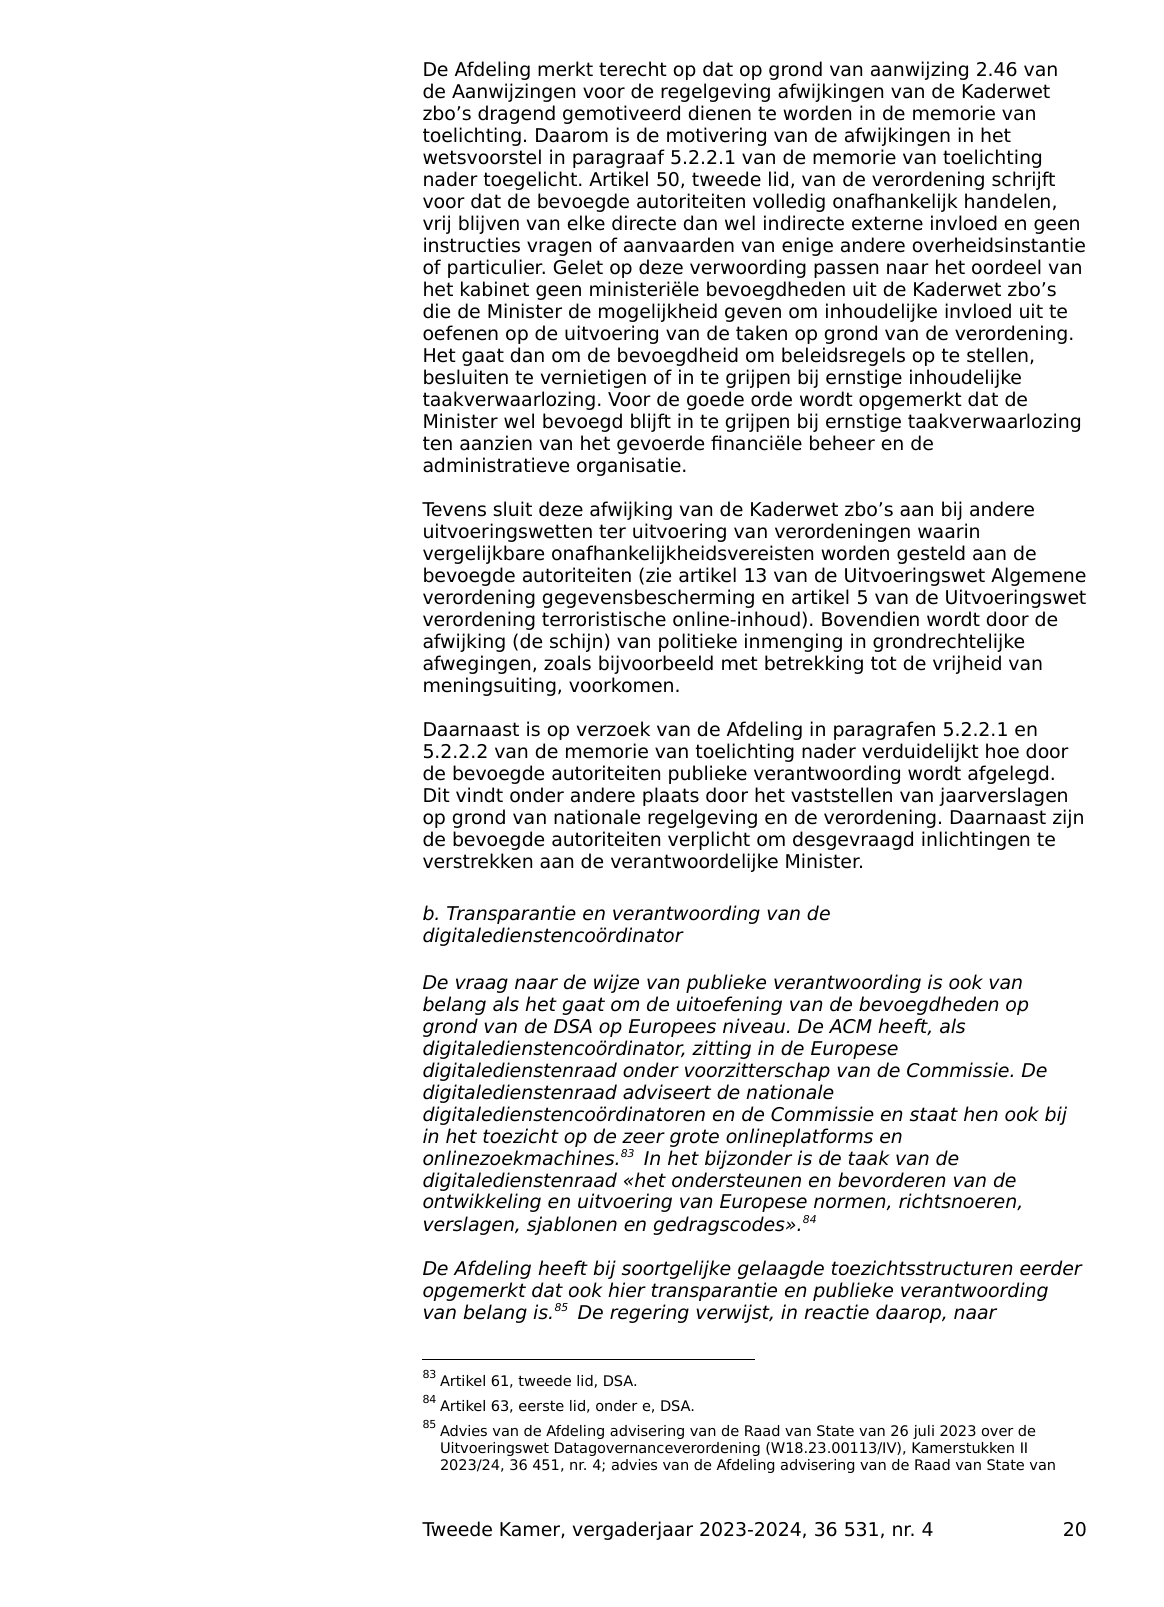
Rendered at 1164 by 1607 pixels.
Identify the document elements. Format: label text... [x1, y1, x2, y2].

text De vraag naar de wijze van publieke verantwoording is ook van belang als het gaat om de uitoefening van de bevoegdheden op grond van de DSA op Europees niveau. De ACM heeft, als digitaledienstencoördinator, zitting in de Europese digitaledienstenraad onder voorzitterschap van de Commissie. De digitaledienstenraad adviseert de nationale digitaledienstencoördinatoren en de Commissie en staat hen ook bij in het toezicht op de zeer grote onlineplatforms en onlinezoekmachines. In het bijzonder is de taak van de digitaledienstenraad «het ondersteunen en bevorderen van de ontwikkeling en uitvoering van Europese normen, richtsnoeren, verslagen, sjablonen en gedragscodes». [422, 972, 1087, 1235]
text Tevens sluit deze afwijking van de Kaderwet zbo’s aan bij andere uitvoeringswetten ter uitvoering van verordeningen waarin vergelijkbare onafhankelijkheidsvereisten worden gesteld aan de bevoegde autoriteiten (zie artikel 13 van de Uitvoeringswet Algemene verordening gegevensbescherming en artikel 5 van de Uitvoeringswet verordening terroristische online-inhoud). Bovendien wordt door de afwijking (de schijn) van politieke inmenging in grondrechtelijke afwegingen, zoals bijvoorbeeld met betrekking tot de vrijheid van meningsuiting, voorkomen. [422, 499, 1087, 697]
subtitle b. Transparantie en verantwoording van de digitaledienstencoördinator [422, 903, 1087, 947]
text Daarnaast is op verzoek van de Afdeling in paragrafen 5.2.2.1 en 5.2.2.2 van de memorie van toelichting nader verduidelijkt hoe door de bevoegde autoriteiten publieke verantwoording wordt afgelegd. Dit vindt onder andere plaats door het vaststellen van jaarverslagen op grond van nationale regelgeving en de verordening. Daarnaast zijn de bevoegde autoriteiten verplicht om desgevraagd inlichtingen te verstrekken aan de verantwoordelijke Minister. [422, 719, 1087, 873]
text Advies van de Afdeling advisering van de Raad van State van 26 juli 2023 over de Uitvoeringswet Datagovernanceverordening (W18.23.00113/IV), Kamerstukken II 2023/24, 36 451, nr. 4; advies van de Afdeling advisering van de Raad van State van [422, 1418, 1087, 1474]
text Artikel 61, tweede lid, DSA. [422, 1368, 1087, 1391]
text De Afdeling merkt terecht op dat op grond van aanwijzing 2.46 van de Aanwijzingen voor de regelgeving afwijkingen van de Kaderwet zbo’s dragend gemotiveerd dienen te worden in de memorie van toelichting. Daarom is de motivering van de afwijkingen in het wetsvoorstel in paragraaf 5.2.2.1 van de memorie van toelichting nader toegelicht. Artikel 50, tweede lid, van de verordening schrijft voor dat de bevoegde autoriteiten volledig onafhankelijk handelen, vrij blijven van elke directe dan wel indirecte externe invloed en geen instructies vragen of aanvaarden van enige andere overheidsinstantie of particulier. Gelet op deze verwoording passen naar het oordeel van het kabinet geen ministeriële bevoegdheden uit de Kaderwet zbo’s die de Minister de mogelijkheid geven om inhoudelijke invloed uit te oefenen op de uitvoering van de taken op grond van de verordening. Het gaat dan om de bevoegdheid om beleidsregels op te stellen, besluiten te vernietigen of in te grijpen bij ernstige inhoudelijke taakverwaarlozing. Voor de goede orde wordt opgemerkt dat de Minister wel bevoegd blijft in te grijpen bij ernstige taakverwaarlozing ten aanzien van het gevoerde financiële beheer en de administratieve organisatie. [422, 59, 1087, 477]
text Artikel 63, eerste lid, onder e, DSA. [422, 1393, 1087, 1416]
text De Afdeling heeft bij soortgelijke gelaagde toezichtsstructuren eerder opgemerkt dat ook hier transparantie en publieke verantwoording van belang is. De regering verwijst, in reactie daarop, naar [422, 1258, 1087, 1323]
